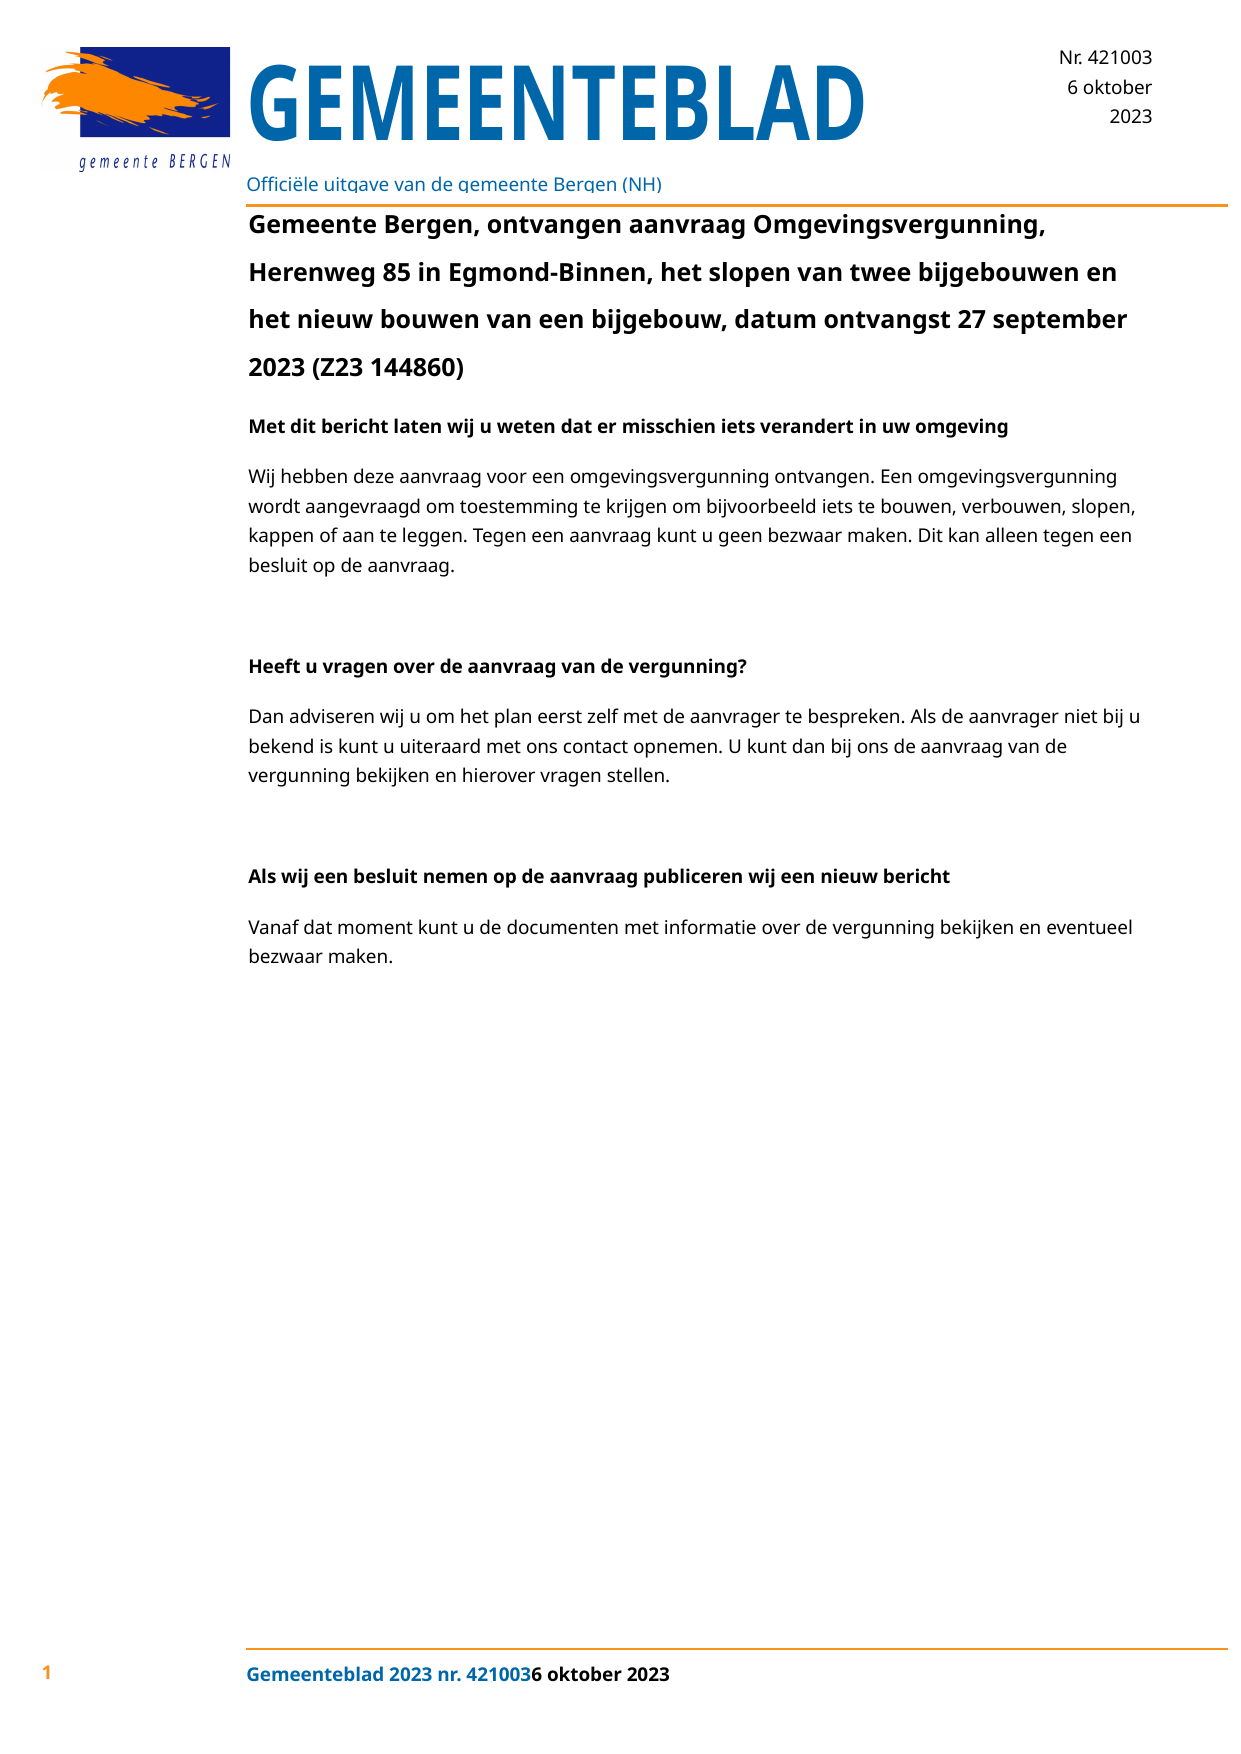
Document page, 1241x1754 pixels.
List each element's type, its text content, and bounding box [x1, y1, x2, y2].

text Met dit bericht laten wij u weten dat er misschien iets verandert in uw omgeving [248, 413, 1152, 439]
text Als wij een besluit nemen op de aanvraag publiceren wij een nieuw bericht [248, 863, 1152, 889]
text Dan adviseren wij u om het plan eerst zelf met de aanvrager te bespreken. Als de aanvrager niet bij u bekend is kunt u uiteraard met ons contact opnemen. U kunt dan bij ons de aanvraag van de vergunning bekijken en hierover vragen stellen. [248, 703, 1152, 788]
text Gemeente Bergen, ontvangen aanvraag Omgevingsvergunning, Herenweg 85 in Egmond-Binnen, het slopen van twee bijgebouwen en het nieuw bouwen van een bijgebouw, datum ontvangst 27 september 2023 (Z23 144860) [248, 207, 1152, 384]
text Wij hebben deze aanvraag voor een omgevingsvergunning ontvangen. Een omgevingsvergunning wordt aangevraagd om toestemming te krijgen om bijvoorbeeld iets te bouwen, verbouwen, slopen, kappen of aan te leggen. Tegen een aanvraag kunt u geen bezwaar maken. Dit kan alleen tegen een besluit op de aanvraag. [248, 463, 1152, 578]
text Heeft u vragen over de aanvraag van de vergunning? [248, 653, 1152, 679]
text Vanaf dat moment kunt u de documenten met informatie over de vergunning bekijken en eventueel bezwaar maken. [248, 914, 1152, 969]
picture [41, 47, 231, 172]
